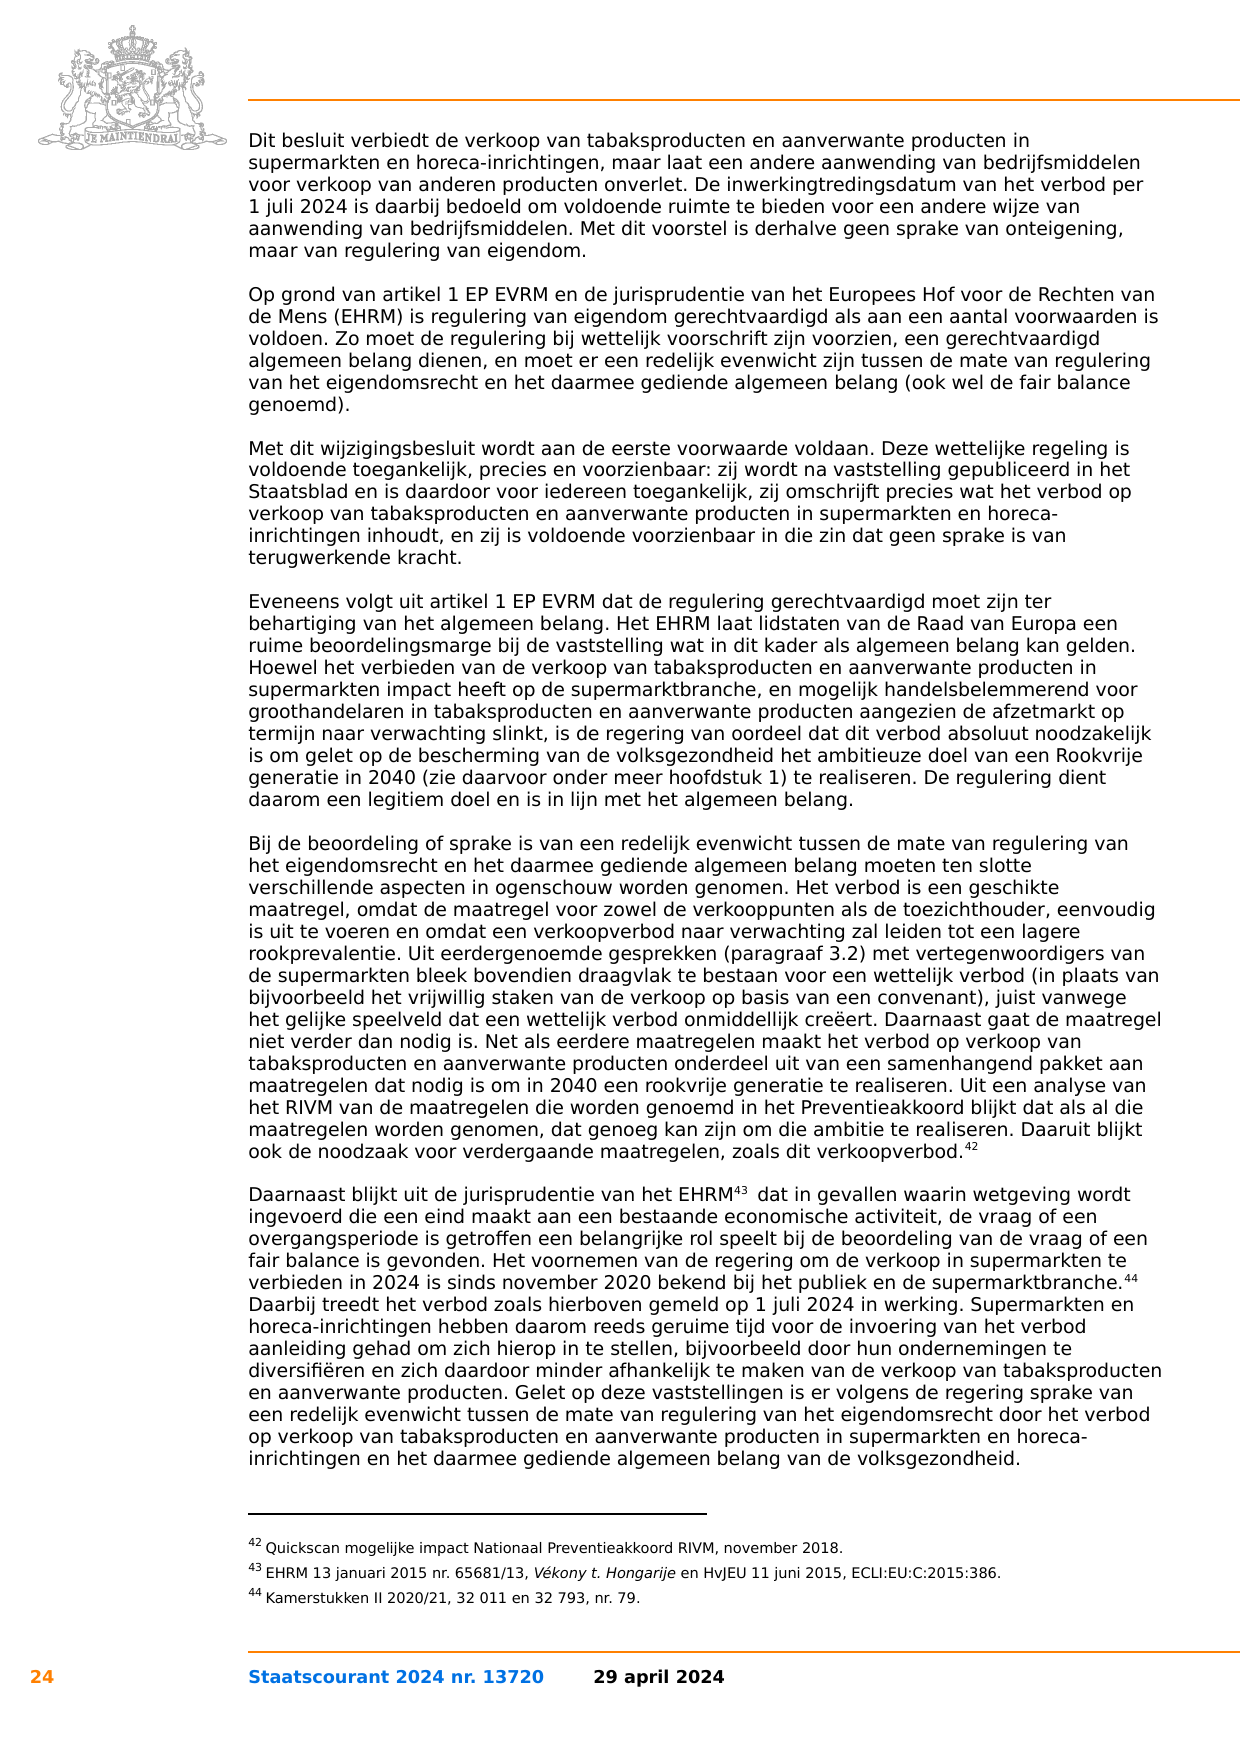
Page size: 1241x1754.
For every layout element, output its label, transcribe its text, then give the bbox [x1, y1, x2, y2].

text Met dit wijzigingsbesluit wordt aan de eerste voorwaarde voldaan. Deze wettelijke regeling is voldoende toegankelijk, precies en voorzienbaar: zij wordt na vaststelling gepubliceerd in het Staatsblad en is daardoor voor iedereen toegankelijk, zij omschrijft precies wat het verbod op verkoop van tabaksproducten en aanverwante producten in supermarkten en horeca-inrichtingen inhoudt, en zij is voldoende voorzienbaar in die zin dat geen sprake is van terugwerkende kracht. [248, 437, 1163, 569]
text Kamerstukken II 2020/21, 32 011 en 32 793, nr. 79. [248, 1586, 1163, 1608]
text Eveneens volgt uit artikel 1 EP EVRM dat de regulering gerechtvaardigd moet zijn ter behartiging van het algemeen belang. Het EHRM laat lidstaten van de Raad van Europa een ruime beoordelingsmarge bij de vaststelling wat in dit kader als algemeen belang kan gelden. Hoewel het verbieden van de verkoop van tabaksproducten en aanverwante producten in supermarkten impact heeft op de supermarktbranche, en mogelijk handelsbelemmerend voor groothandelaren in tabaksproducten en aanverwante producten aangezien de afzetmarkt op termijn naar verwachting slinkt, is de regering van oordeel dat dit verbod absoluut noodzakelijk is om gelet op de bescherming van de volksgezondheid het ambitieuze doel van een Rookvrije generatie in 2040 (zie daarvoor onder meer hoofdstuk 1) te realiseren. De regulering dient daarom een legitiem doel en is in lijn met het algemeen belang. [248, 591, 1163, 811]
text Op grond van artikel 1 EP EVRM en de jurisprudentie van het Europees Hof voor de Rechten van de Mens (EHRM) is regulering van eigendom gerechtvaardigd als aan een aantal voorwaarden is voldoen. Zo moet de regulering bij wettelijk voorschrift zijn voorzien, een gerechtvaardigd algemeen belang dienen, en moet er een redelijk evenwicht zijn tussen de mate van regulering van het eigendomsrecht en het daarmee gediende algemeen belang (ook wel de fair balance genoemd). [248, 284, 1163, 416]
text Dit besluit verbiedt de verkoop van tabaksproducten en aanverwante producten in supermarkten en horeca-inrichtingen, maar laat een andere aanwending van bedrijfsmiddelen voor verkoop van anderen producten onverlet. De inwerkingtredingsdatum van het verbod per 1 juli 2024 is daarbij bedoeld om voldoende ruimte te bieden voor een andere wijze van aanwending van bedrijfsmiddelen. Met dit voorstel is derhalve geen sprake van onteigening, maar van regulering van eigendom. [248, 130, 1163, 262]
picture [38, 25, 227, 150]
text Bij de beoordeling of sprake is van een redelijk evenwicht tussen de mate van regulering van het eigendomsrecht en het daarmee gediende algemeen belang moeten ten slotte verschillende aspecten in ogenschouw worden genomen. Het verbod is een geschikte maatregel, omdat de maatregel voor zowel de verkooppunten als de toezichthouder, eenvoudig is uit te voeren en omdat een verkoopverbod naar verwachting zal leiden tot een lagere rookprevalentie. Uit eerdergenoemde gesprekken (paragraaf 3.2) met vertegenwoordigers van de supermarkten bleek bovendien draagvlak te bestaan voor een wettelijk verbod (in plaats van bijvoorbeeld het vrijwillig staken van de verkoop op basis van een convenant), juist vanwege het gelijke speelveld dat een wettelijk verbod onmiddellijk creëert. Daarnaast gaat de maatregel niet verder dan nodig is. Net als eerdere maatregelen maakt het verbod op verkoop van tabaksproducten en aanverwante producten onderdeel uit van een samenhangend pakket aan maatregelen dat nodig is om in 2040 een rookvrije generatie te realiseren. Uit een analyse van het RIVM van de maatregelen die worden genoemd in het Preventieakkoord blijkt dat als al die maatregelen worden genomen, dat genoeg kan zijn om die ambitie te realiseren. Daaruit blijkt ook de noodzaak voor verdergaande maatregelen, zoals dit verkoopverbod. [248, 833, 1163, 1162]
text Quickscan mogelijke impact Nationaal Preventieakkoord RIVM, november 2018. [248, 1536, 1163, 1558]
text EHRM 13 januari 2015 nr. 65681/13, Vékony t. Hongarije en HvJEU 11 juni 2015, ECLI:EU:C:2015:386. [248, 1561, 1163, 1583]
text Daarnaast blijkt uit de jurisprudentie van het EHRM dat in gevallen waarin wetgeving wordt ingevoerd die een eind maakt aan een bestaande economische activiteit, de vraag of een overgangsperiode is getroffen een belangrijke rol speelt bij de beoordeling van de vraag of een fair balance is gevonden. Het voornemen van de regering om de verkoop in supermarkten te verbieden in 2024 is sinds november 2020 bekend bij het publiek en de supermarktbranche. Daarbij treedt het verbod zoals hierboven gemeld op 1 juli 2024 in werking. Supermarkten en horeca-inrichtingen hebben daarom reeds geruime tijd voor de invoering van het verbod aanleiding gehad om zich hierop in te stellen, bijvoorbeeld door hun ondernemingen te diversifiëren en zich daardoor minder afhankelijk te maken van de verkoop van tabaksproducten en aanverwante producten. Gelet op deze vaststellingen is er volgens de regering sprake van een redelijk evenwicht tussen de mate van regulering van het eigendomsrecht door het verbod op verkoop van tabaksproducten en aanverwante producten in supermarkten en horeca-inrichtingen en het daarmee gediende algemeen belang van de volksgezondheid. [248, 1184, 1163, 1470]
